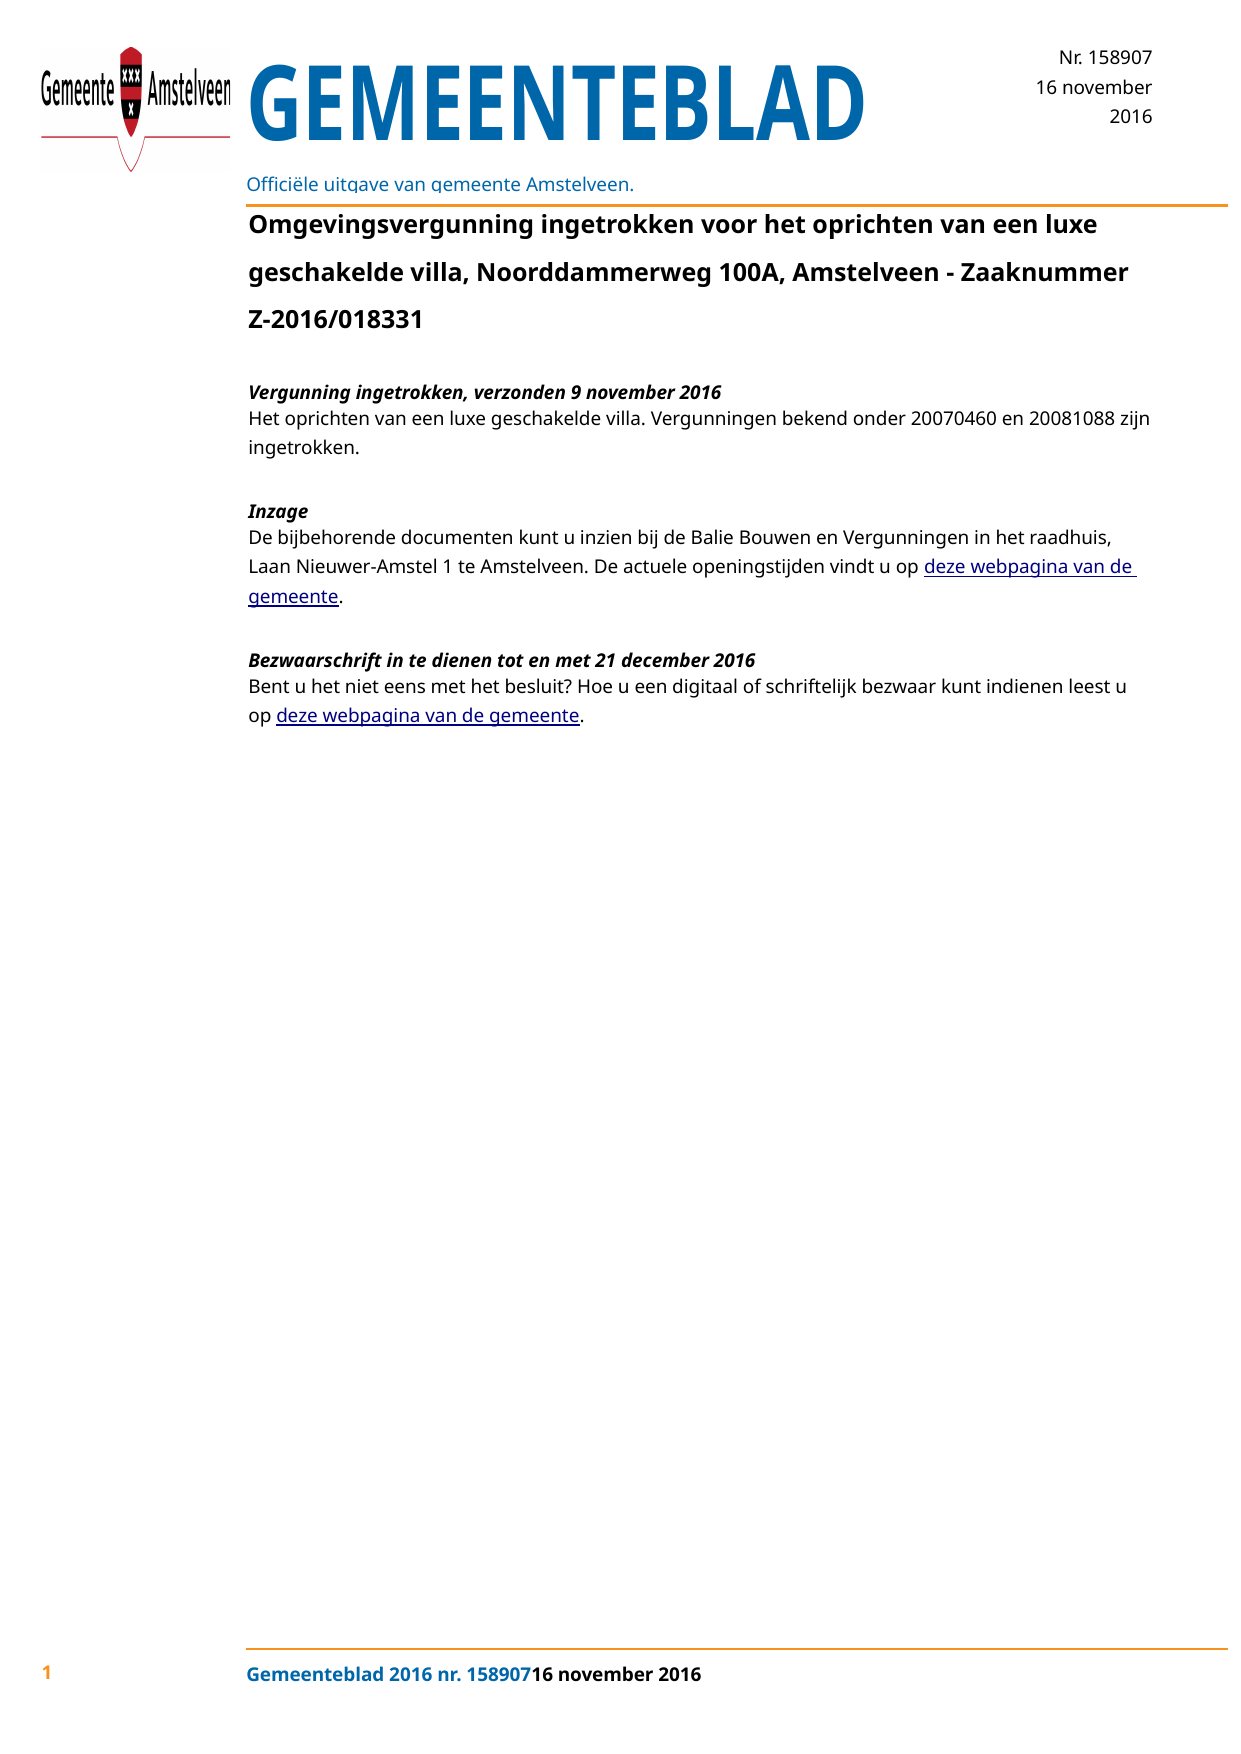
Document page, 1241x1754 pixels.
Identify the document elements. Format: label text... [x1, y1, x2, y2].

text De bijbehorende documenten kunt u inzien bij de Balie Bouwen en Vergunningen in het raadhuis, Laan Nieuwer-Amstel 1 te Amstelveen. De actuele openingstijden vindt u op deze webpagina van de gemeente. [248, 524, 1152, 609]
text Het oprichten van een luxe geschakelde villa. Vergunningen bekend onder 20070460 en 20081088 zijn ingetrokken. [248, 405, 1152, 460]
text Omgevingsvergunning ingetrokken voor het oprichten van een luxe geschakelde villa, Noorddammerweg 100A, Amstelveen - Zaaknummer Z-2016/018331 [248, 207, 1152, 336]
text Vergunning ingetrokken, verzonden 9 november 2016 [248, 379, 1152, 405]
picture [41, 47, 231, 172]
text Bezwaarschrift in te dienen tot en met 21 december 2016 [248, 647, 1152, 673]
text Bent u het niet eens met het besluit? Hoe u een digitaal of schriftelijk bezwaar kunt indienen leest u op deze webpagina van de gemeente. [248, 673, 1152, 728]
text Inzage [248, 498, 1152, 524]
